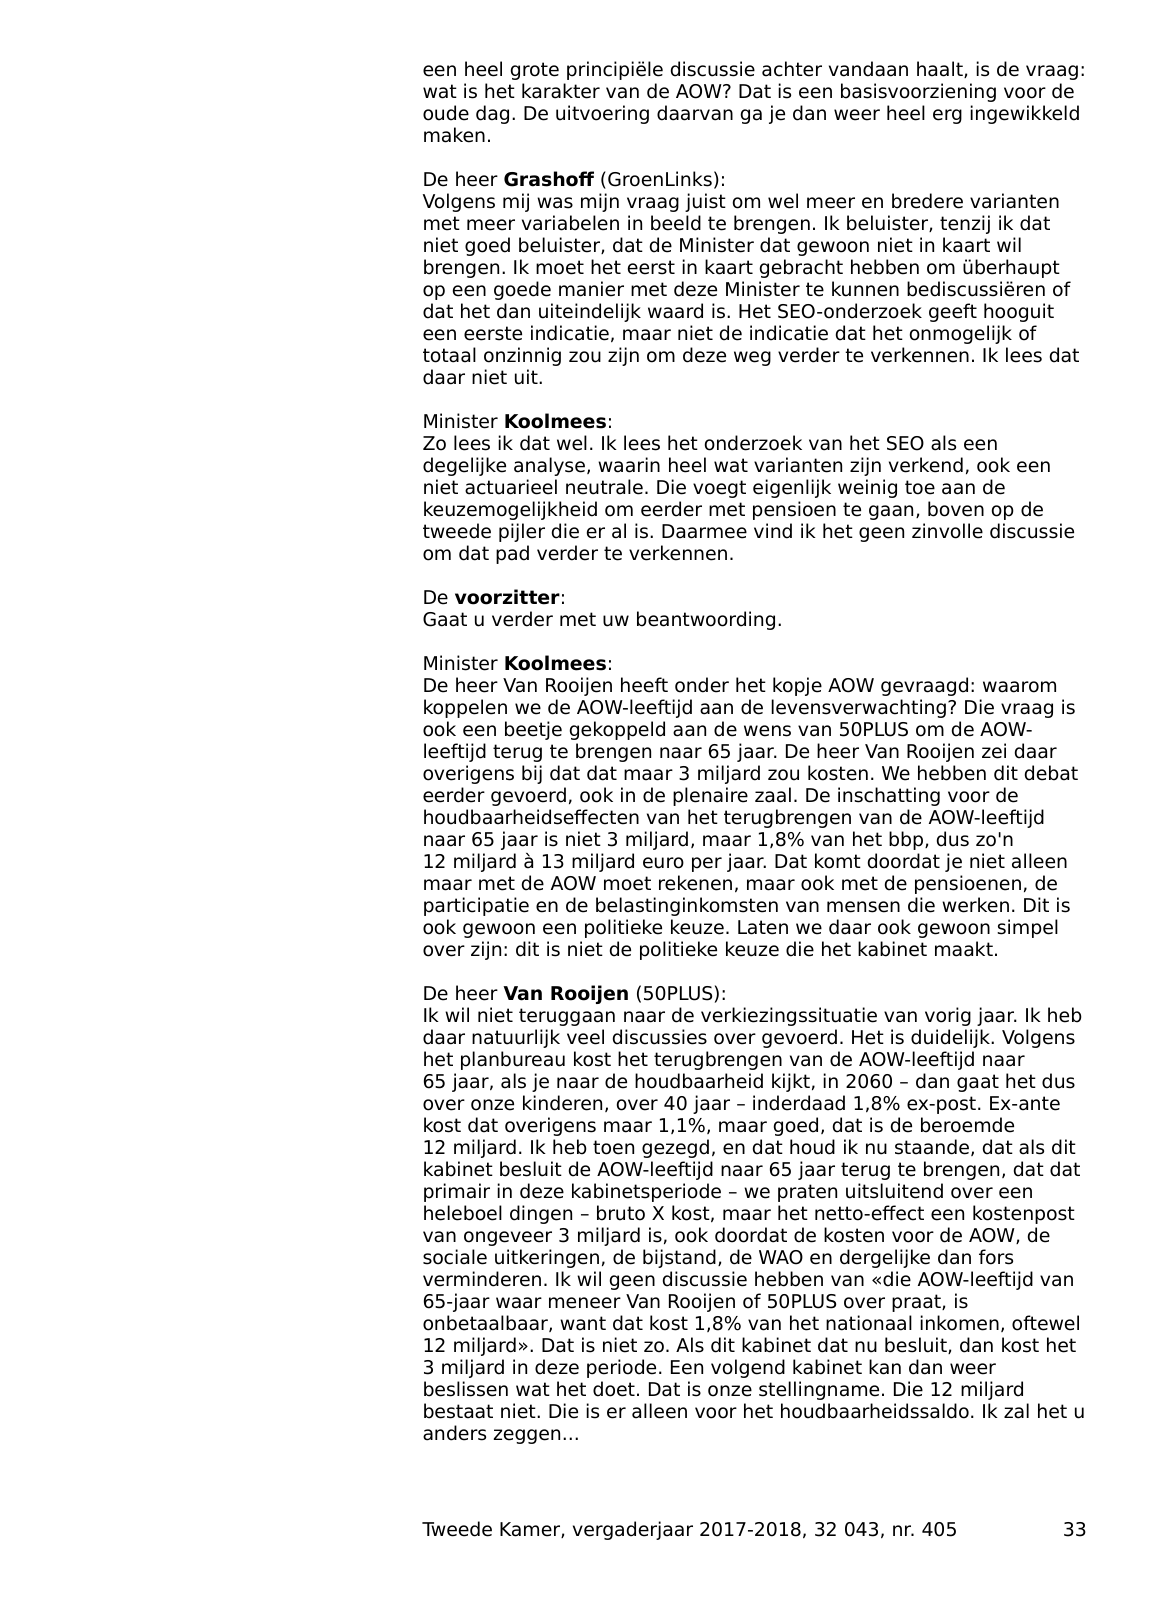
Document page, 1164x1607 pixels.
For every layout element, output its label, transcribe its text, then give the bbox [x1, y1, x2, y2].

text De voorzitter: [422, 587, 1087, 609]
text De heer Grashoff (GroenLinks): [422, 169, 1087, 191]
text Ik wil niet teruggaan naar de verkiezingssituatie van vorig jaar. Ik heb daar natuurlijk veel discussies over gevoerd. Het is duidelijk. Volgens het planbureau kost het terugbrengen van de AOW-leeftijd naar 65 jaar, als je naar de houdbaarheid kijkt, in 2060 – dan gaat het dus over onze kinderen, over 40 jaar – inderdaad 1,8% ex-post. Ex-ante kost dat overigens maar 1,1%, maar goed, dat is de beroemde 12 miljard. Ik heb toen gezegd, en dat houd ik nu staande, dat als dit kabinet besluit de AOW-leeftijd naar 65 jaar terug te brengen, dat dat primair in deze kabinetsperiode – we praten uitsluitend over een heleboel dingen – bruto X kost, maar het netto-effect een kostenpost van ongeveer 3 miljard is, ook doordat de kosten voor de AOW, de sociale uitkeringen, de bijstand, de WAO en dergelijke dan fors verminderen. Ik wil geen discussie hebben van «die AOW-leeftijd van 65-jaar waar meneer Van Rooijen of 50PLUS over praat, is onbetaalbaar, want dat kost 1,8% van het nationaal inkomen, oftewel 12 miljard». Dat is niet zo. Als dit kabinet dat nu besluit, dan kost het 3 miljard in deze periode. Een volgend kabinet kan dan weer beslissen wat het doet. Dat is onze stellingname. Die 12 miljard bestaat niet. Die is er alleen voor het houdbaarheidssaldo. Ik zal het u anders zeggen... [422, 1005, 1087, 1445]
text De heer Van Rooijen (50PLUS): [422, 983, 1087, 1005]
text De heer Van Rooijen heeft onder het kopje AOW gevraagd: waarom koppelen we de AOW-leeftijd aan de levensverwachting? Die vraag is ook een beetje gekoppeld aan de wens van 50PLUS om de AOW-leeftijd terug te brengen naar 65 jaar. De heer Van Rooijen zei daar overigens bij dat dat maar 3 miljard zou kosten. We hebben dit debat eerder gevoerd, ook in de plenaire zaal. De inschatting voor de houdbaarheidseffecten van het terugbrengen van de AOW-leeftijd naar 65 jaar is niet 3 miljard, maar 1,8% van het bbp, dus zo'n 12 miljard à 13 miljard euro per jaar. Dat komt doordat je niet alleen maar met de AOW moet rekenen, maar ook met de pensioenen, de participatie en de belastinginkomsten van mensen die werken. Dit is ook gewoon een politieke keuze. Laten we daar ook gewoon simpel over zijn: dit is niet de politieke keuze die het kabinet maakt. [422, 675, 1087, 961]
text Volgens mij was mijn vraag juist om wel meer en bredere varianten met meer variabelen in beeld te brengen. Ik beluister, tenzij ik dat niet goed beluister, dat de Minister dat gewoon niet in kaart wil brengen. Ik moet het eerst in kaart gebracht hebben om überhaupt op een goede manier met deze Minister te kunnen bediscussiëren of dat het dan uiteindelijk waard is. Het SEO-onderzoek geeft hooguit een eerste indicatie, maar niet de indicatie dat het onmogelijk of totaal onzinnig zou zijn om deze weg verder te verkennen. Ik lees dat daar niet uit. [422, 191, 1087, 389]
text een heel grote principiële discussie achter vandaan haalt, is de vraag: wat is het karakter van de AOW? Dat is een basisvoorziening voor de oude dag. De uitvoering daarvan ga je dan weer heel erg ingewikkeld maken. [422, 59, 1087, 147]
text Minister Koolmees: [422, 653, 1087, 675]
text Zo lees ik dat wel. Ik lees het onderzoek van het SEO als een degelijke analyse, waarin heel wat varianten zijn verkend, ook een niet actuarieel neutrale. Die voegt eigenlijk weinig toe aan de keuzemogelijkheid om eerder met pensioen te gaan, boven op de tweede pijler die er al is. Daarmee vind ik het geen zinvolle discussie om dat pad verder te verkennen. [422, 433, 1087, 565]
text Minister Koolmees: [422, 411, 1087, 433]
text Gaat u verder met uw beantwoording. [422, 609, 1087, 631]
